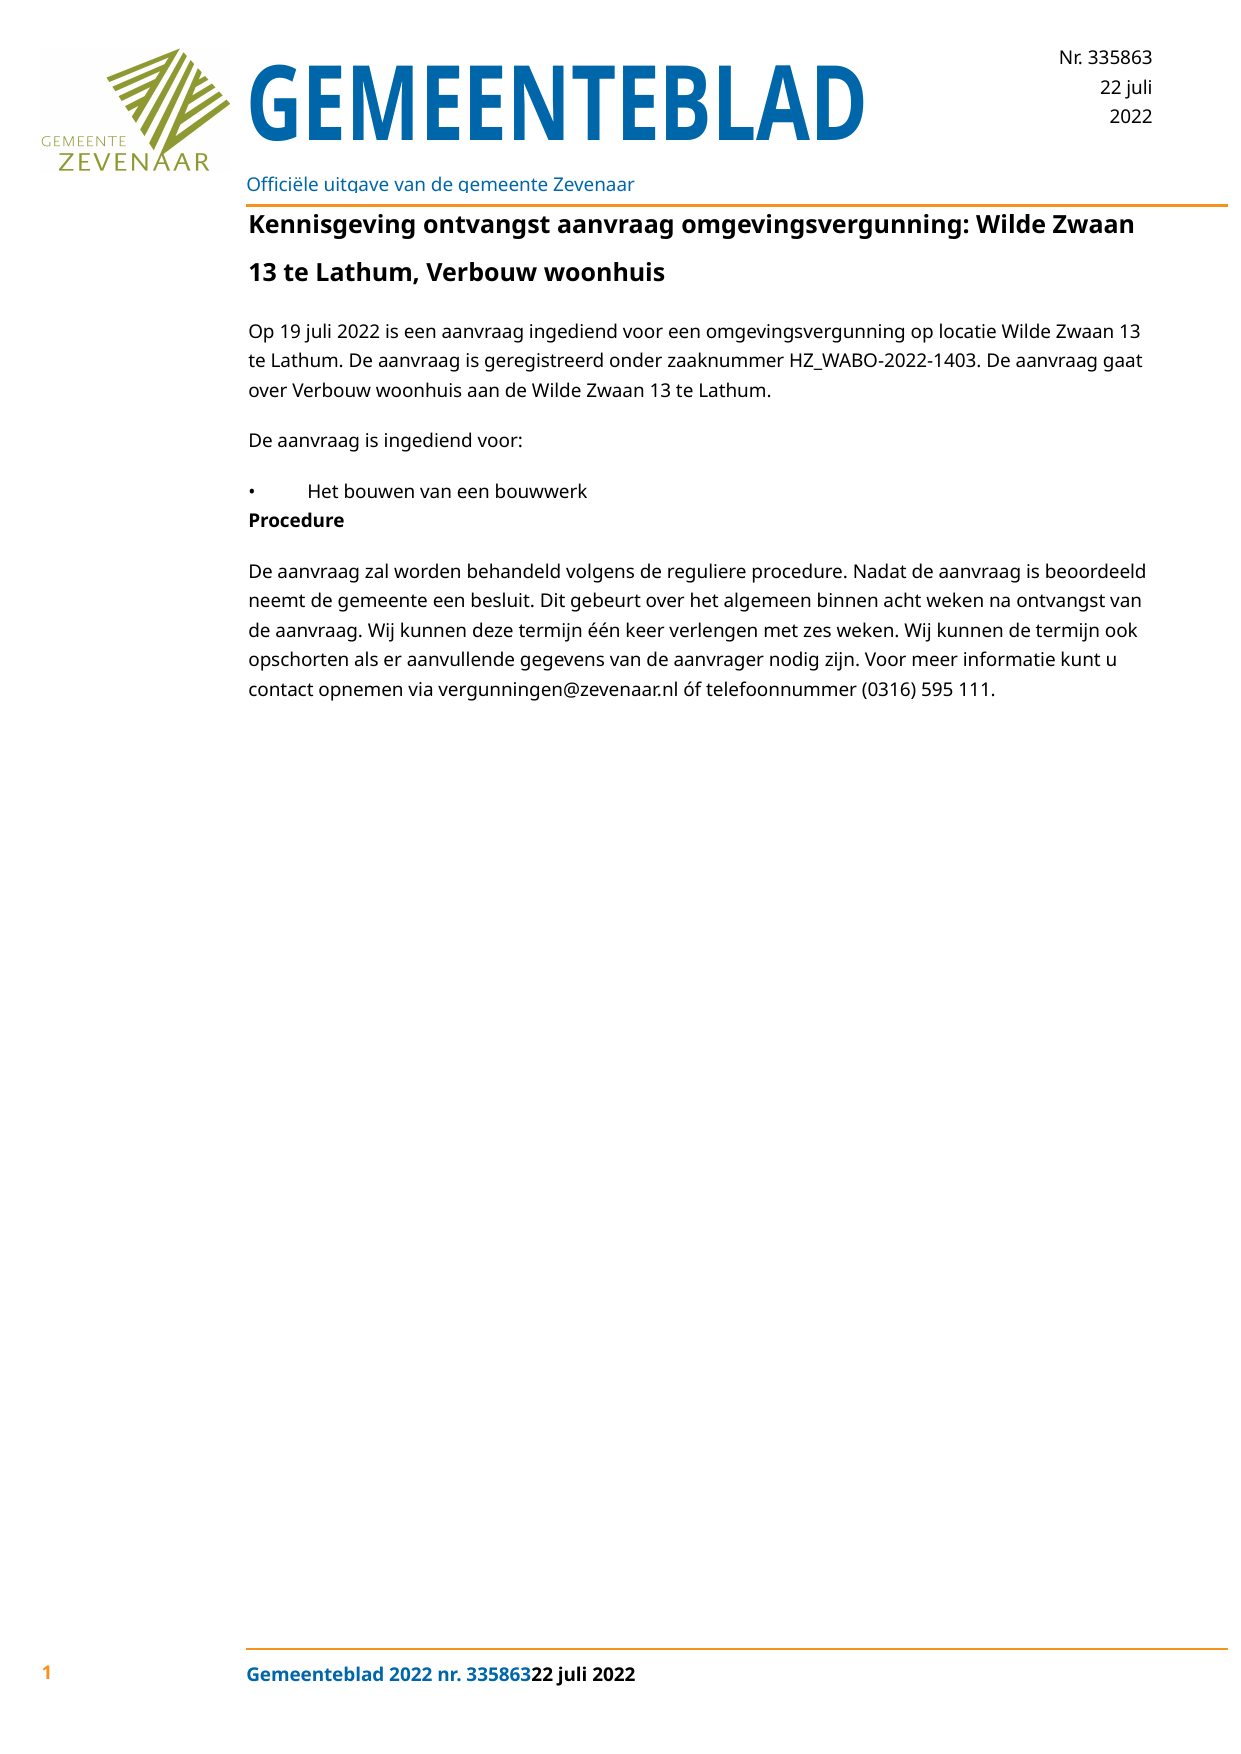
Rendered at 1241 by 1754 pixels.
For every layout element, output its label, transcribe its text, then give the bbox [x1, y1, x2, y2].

text Op 19 juli 2022 is een aanvraag ingediend voor een omgevingsvergunning op locatie Wilde Zwaan 13 te Lathum. De aanvraag is geregistreerd onder zaaknummer HZ_WABO-2022-1403. De aanvraag gaat over Verbouw woonhuis aan de Wilde Zwaan 13 te Lathum. [248, 318, 1152, 403]
text De aanvraag zal worden behandeld volgens de reguliere procedure. Nadat de aanvraag is beoordeeld neemt de gemeente een besluit. Dit gebeurt over het algemeen binnen acht weken na ontvangst van de aanvraag. Wij kunnen deze termijn één keer verlengen met zes weken. Wij kunnen de termijn ook opschorten als er aanvullende gegevens van de aanvrager nodig zijn. Voor meer informatie kunt u contact opnemen via vergunningen@zevenaar.nl óf telefoonnummer (0316) 595 111. [248, 558, 1152, 702]
text Kennisgeving ontvangst aanvraag omgevingsvergunning: Wilde Zwaan 13 te Lathum, Verbouw woonhuis [248, 207, 1152, 288]
list Het bouwen van een bouwwerk [248, 478, 1152, 504]
text De aanvraag is ingediend voor: [248, 427, 1152, 453]
text Procedure [248, 507, 1152, 533]
picture [41, 47, 231, 172]
